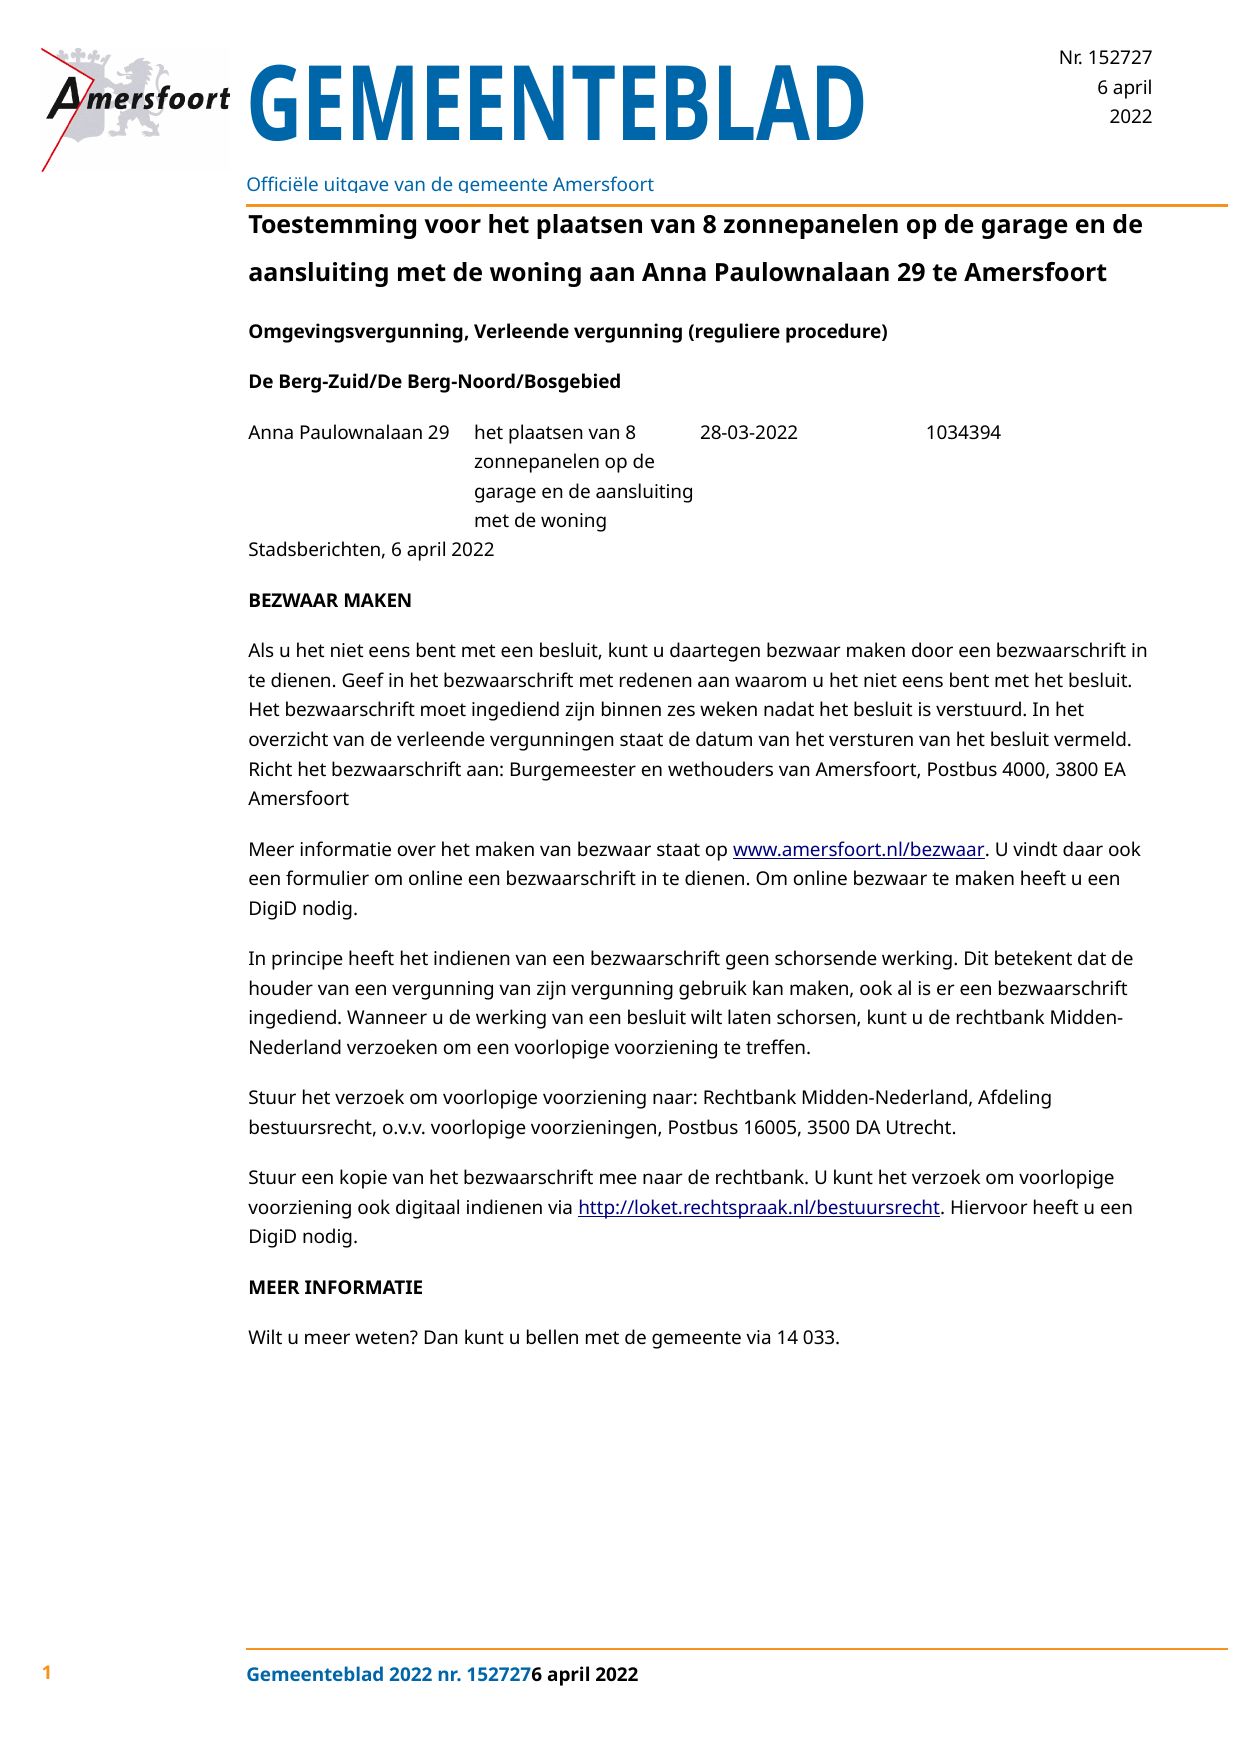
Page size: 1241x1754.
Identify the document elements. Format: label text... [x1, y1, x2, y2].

text MEER INFORMATIE [248, 1274, 1152, 1300]
text Wilt u meer weten? Dan kunt u bellen met de gemeente via 14 033. [248, 1324, 1152, 1350]
text Stadsberichten, 6 april 2022 [248, 537, 1152, 562]
text BEZWAAR MAKEN [248, 587, 1152, 613]
text De Berg-Zuid/De Berg-Noord/Bosgebied [248, 368, 1152, 394]
table_header 28-03-2022 [700, 419, 926, 533]
text Omgevingsvergunning, Verleende vergunning (reguliere procedure) [248, 318, 1152, 344]
text Meer informatie over het maken van bezwaar staat op www.amersfoort.nl/bezwaar. U vindt daar ook een formulier om online een bezwaarschrift in te dienen. Om online bezwaar te maken heeft u een DigiD nodig. [248, 836, 1152, 921]
text In principe heeft het indienen van een bezwaarschrift geen schorsende werking. Dit betekent dat de houder van een vergunning van zijn vergunning gebruik kan maken, ook al is er een bezwaarschrift ingediend. Wanneer u de werking van een besluit wilt laten schorsen, kunt u de rechtbank Midden-Nederland verzoeken om een voorlopige voorziening te treffen. [248, 945, 1152, 1060]
table_header het plaatsen van 8 zonnepanelen op de garage en de aansluiting met de woning [474, 419, 700, 533]
text Stuur het verzoek om voorlopige voorziening naar: Rechtbank Midden-Nederland, Afdeling bestuursrecht, o.v.v. voorlopige voorzieningen, Postbus 16005, 3500 DA Utrecht. [248, 1084, 1152, 1140]
picture [41, 47, 231, 172]
text Als u het niet eens bent met een besluit, kunt u daartegen bezwaar maken door een bezwaarschrift in te dienen. Geef in het bezwaarschrift met redenen aan waarom u het niet eens bent met het besluit. Het bezwaarschrift moet ingediend zijn binnen zes weken nadat het besluit is verstuurd. In het overzicht van de verleende vergunningen staat de datum van het versturen van het besluit vermeld. Richt het bezwaarschrift aan: Burgemeester en wethouders van Amersfoort, Postbus 4000, 3800 EA Amersfoort [248, 637, 1152, 811]
text Toestemming voor het plaatsen van 8 zonnepanelen op de garage en de aansluiting met de woning aan Anna Paulownalaan 29 te Amersfoort [248, 207, 1152, 288]
table_header 1034394 [926, 419, 1152, 533]
table_header Anna Paulownalaan 29 [248, 419, 474, 533]
text Stuur een kopie van het bezwaarschrift mee naar de rechtbank. U kunt het verzoek om voorlopige voorziening ook digitaal indienen via http://loket.rechtspraak.nl/bestuursrecht. Hiervoor heeft u een DigiD nodig. [248, 1164, 1152, 1249]
